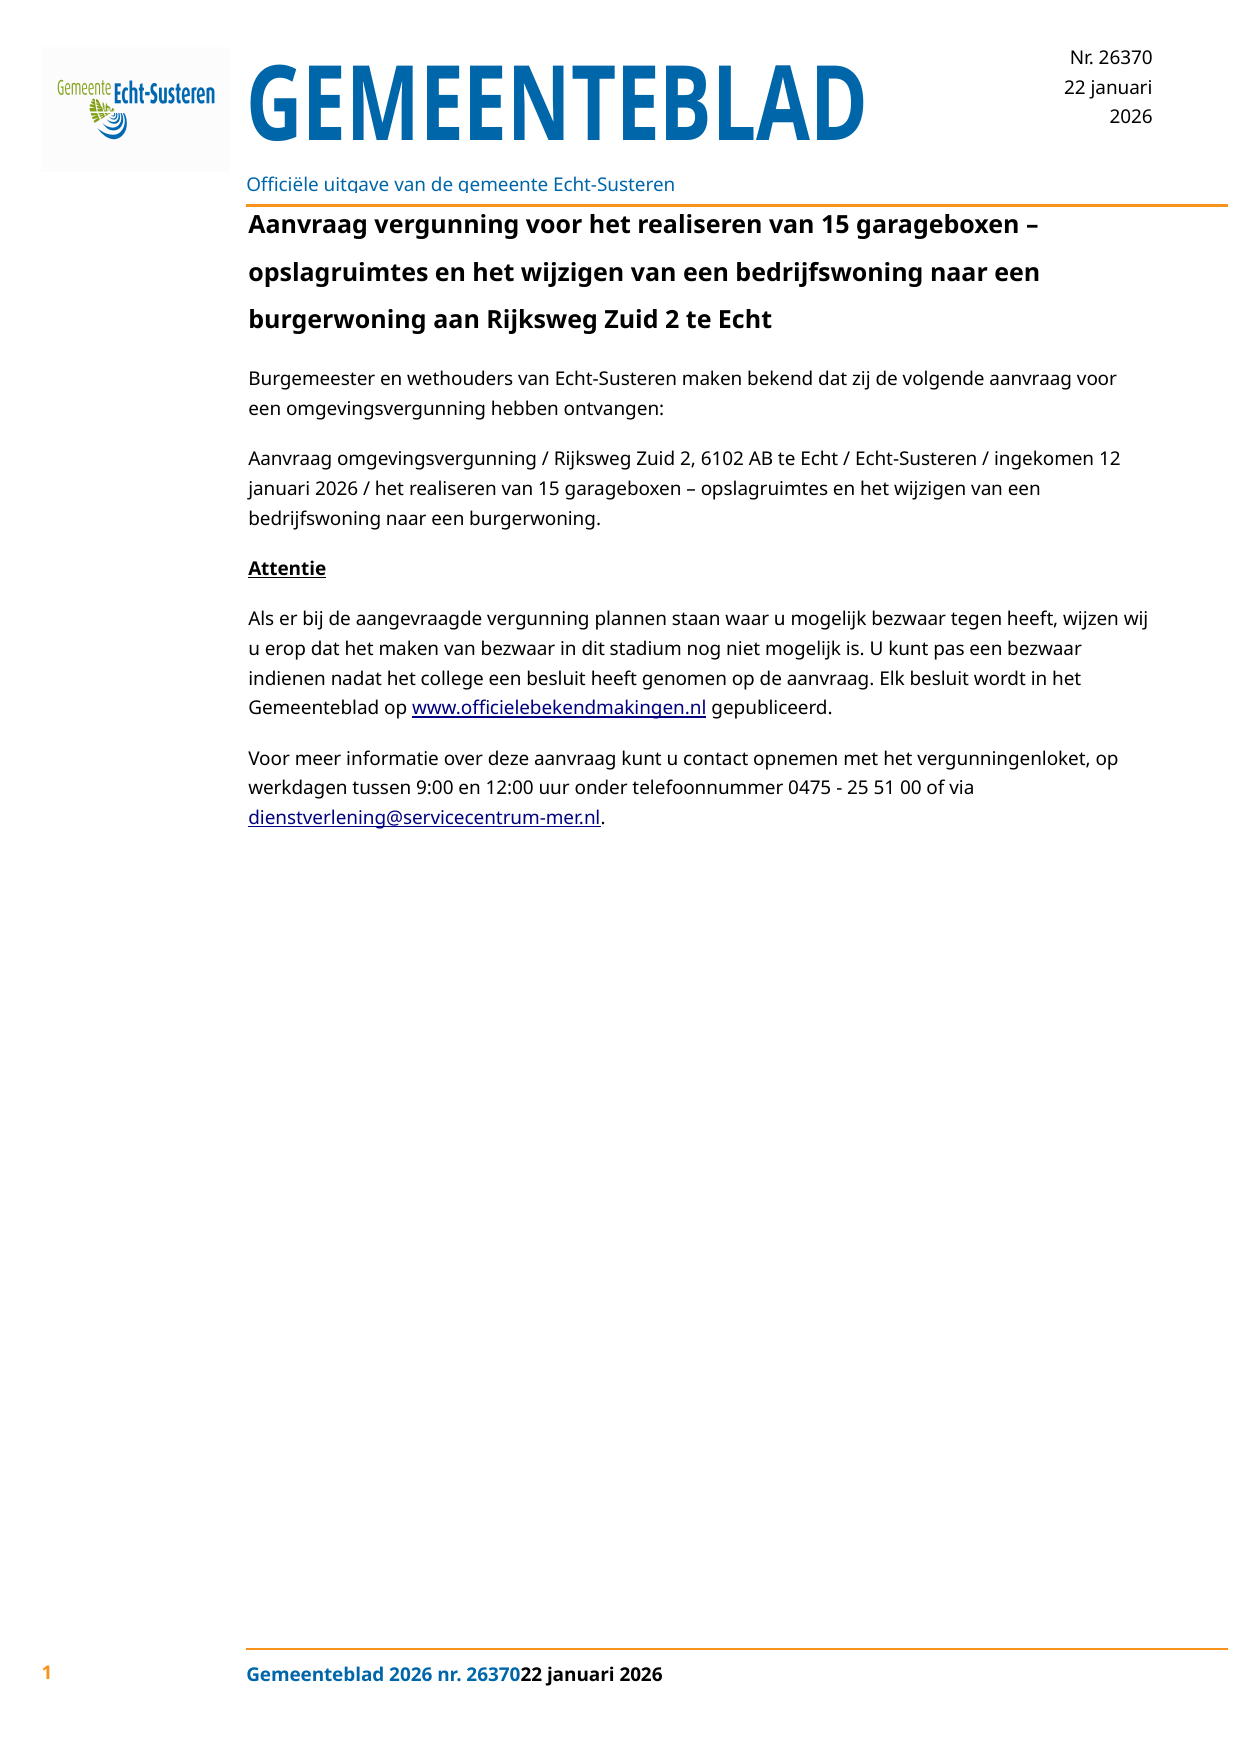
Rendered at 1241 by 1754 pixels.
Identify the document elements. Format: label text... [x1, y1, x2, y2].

text Voor meer informatie over deze aanvraag kunt u contact opnemen met het vergunningenloket, op werkdagen tussen 9:00 en 12:00 uur onder telefoonnummer 0475 - 25 51 00 of via dienstverlening@servicecentrum-mer.nl. [248, 745, 1152, 829]
text Attentie [248, 555, 1152, 581]
text Als er bij de aangevraagde vergunning plannen staan waar u mogelijk bezwaar tegen heeft, wijzen wij u erop dat het maken van bezwaar in dit stadium nog niet mogelijk is. U kunt pas een bezwaar indienen nadat het college een besluit heeft genomen op de aanvraag. Elk besluit wordt in het Gemeenteblad op www.officielebekendmakingen.nl gepubliceerd. [248, 606, 1152, 720]
text Aanvraag omgevingsvergunning / Rijksweg Zuid 2, 6102 AB te Echt / Echt-Susteren / ingekomen 12 januari 2026 / het realiseren van 15 garageboxen – opslagruimtes en het wijzigen van een bedrijfswoning naar een burgerwoning. [248, 446, 1152, 530]
text Aanvraag vergunning voor het realiseren van 15 garageboxen – opslagruimtes en het wijzigen van een bedrijfswoning naar een burgerwoning aan Rijksweg Zuid 2 te Echt [248, 207, 1152, 336]
picture [41, 47, 231, 172]
text Burgemeester en wethouders van Echt-Susteren maken bekend dat zij de volgende aanvraag voor een omgevingsvergunning hebben ontvangen: [248, 366, 1152, 421]
